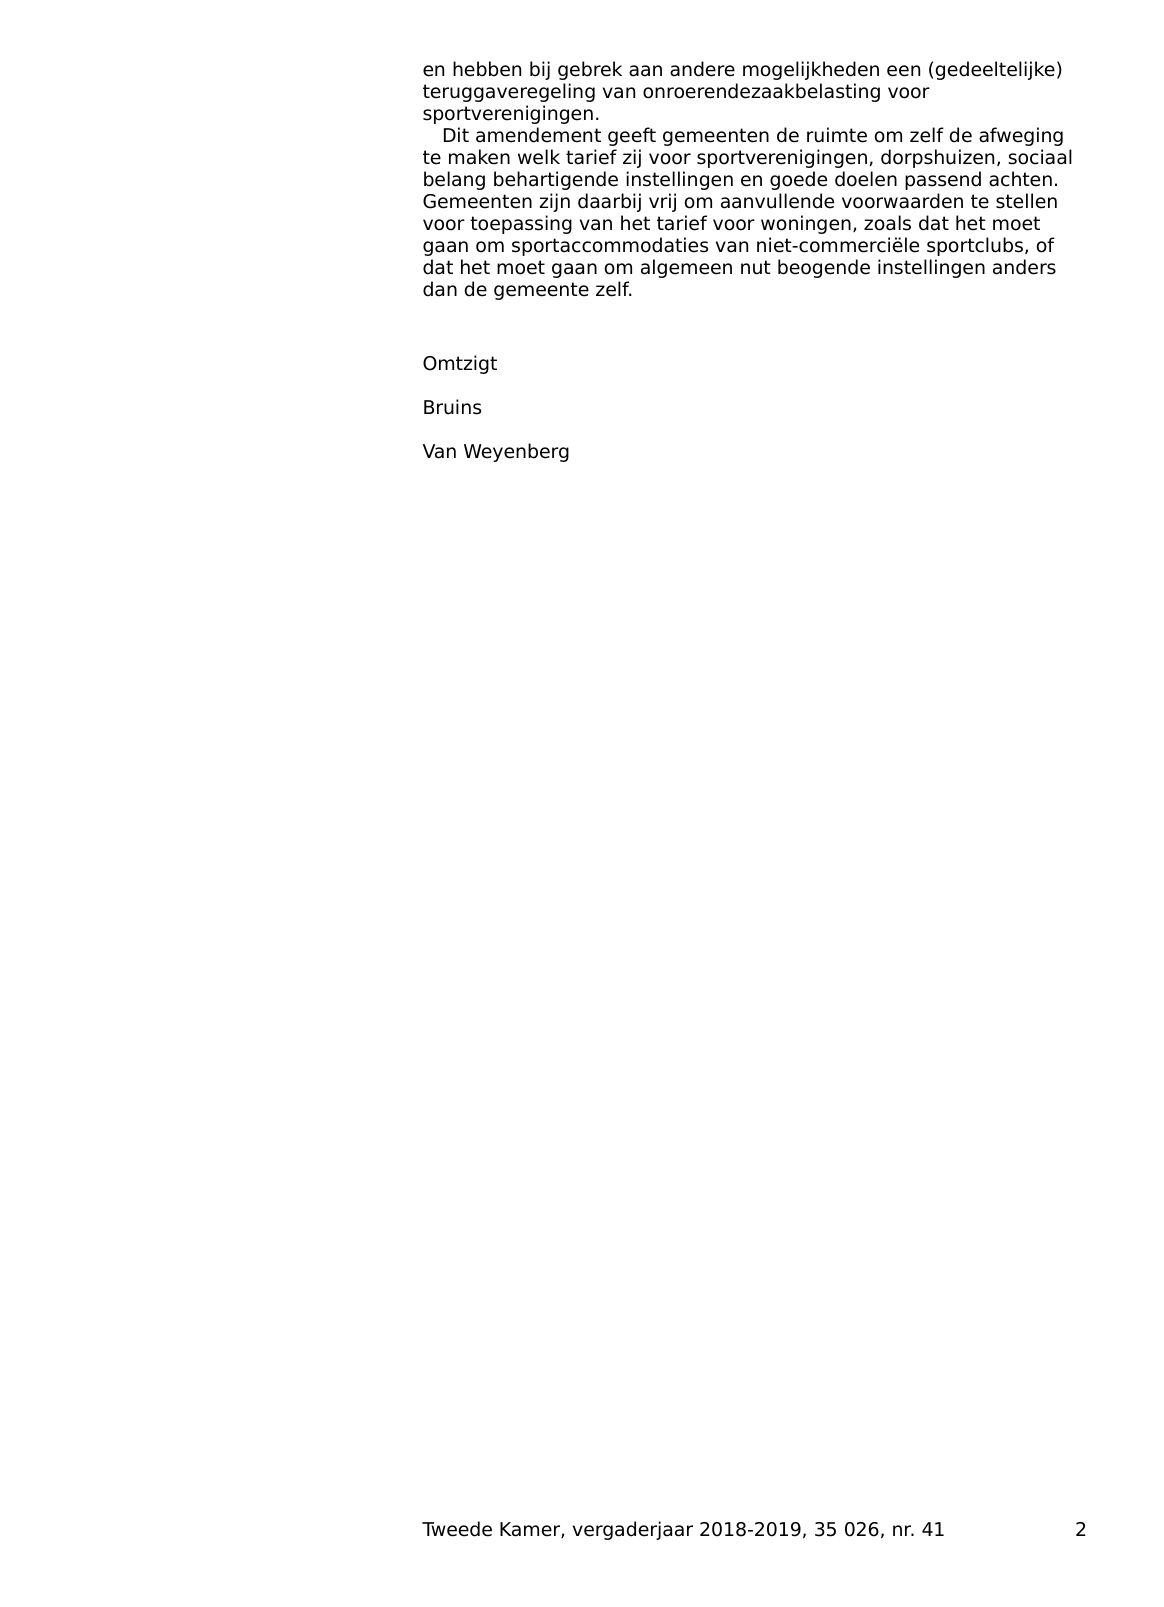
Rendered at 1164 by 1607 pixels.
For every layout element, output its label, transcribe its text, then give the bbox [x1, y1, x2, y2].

text Omtzigt Bruins Van Weyenberg [422, 331, 1087, 463]
text Dit amendement geeft gemeenten de ruimte om zelf de afweging te maken welk tarief zij voor sportverenigingen, dorpshuizen, sociaal belang behartigende instellingen en goede doelen passend achten. Gemeenten zijn daarbij vrij om aanvullende voorwaarden te stellen voor toepassing van het tarief voor woningen, zoals dat het moet gaan om sportaccommodaties van niet-commerciële sportclubs, of dat het moet gaan om algemeen nut beogende instellingen anders dan de gemeente zelf. [422, 125, 1087, 301]
text en hebben bij gebrek aan andere mogelijkheden een (gedeeltelijke) teruggaveregeling van onroerendezaakbelasting voor sportverenigingen. [422, 59, 1087, 125]
